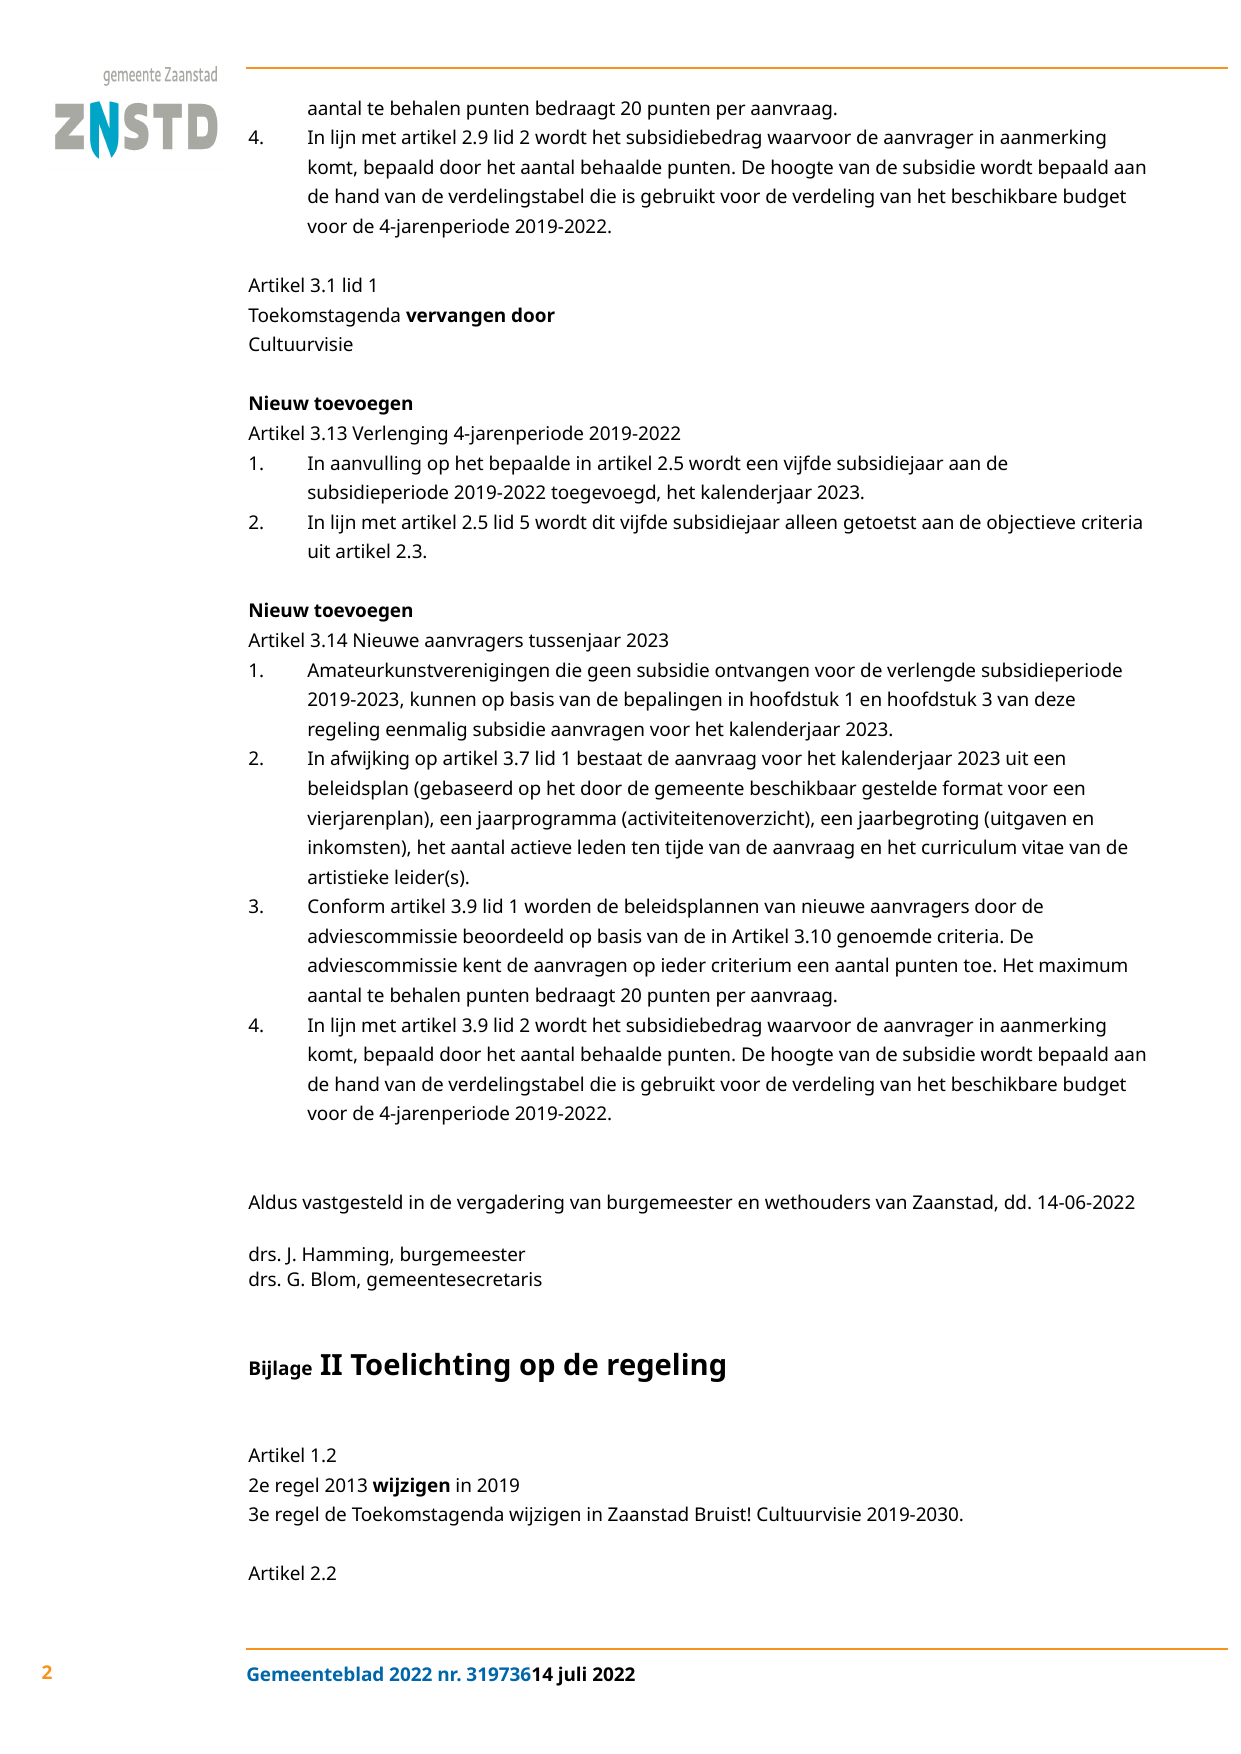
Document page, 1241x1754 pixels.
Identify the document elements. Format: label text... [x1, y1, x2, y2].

text Nieuw toevoegen [248, 598, 1152, 623]
text Nieuw toevoegen [248, 391, 1152, 416]
list Conform artikel 3.9 lid 1 worden de beleidsplannen van nieuwe aanvragers door de adviescommissie beoordeeld op basis van de in Artikel 3.10 genoemde criteria. De adviescommissie kent de aanvragen op ieder criterium een aantal punten toe. Het maximum aantal te behalen punten bedraagt 20 punten per aanvraag. [248, 893, 1152, 1008]
list In lijn met artikel 2.5 lid 5 wordt dit vijfde subsidiejaar alleen getoetst aan de objectieve criteria uit artikel 2.3. [248, 509, 1152, 564]
list In lijn met artikel 3.9 lid 2 wordt het subsidiebedrag waarvoor de aanvrager in aanmerking komt, bepaald door het aantal behaalde punten. De hoogte van de subsidie wordt bepaald aan de hand van de verdelingstabel die is gebruikt voor de verdeling van het beschikbare budget voor de 4-jarenperiode 2019-2022. [248, 1012, 1152, 1126]
text Bijlage II Toelichting op de regeling [248, 1344, 1152, 1383]
picture [41, 47, 231, 172]
text Toekomstagenda vervangen door [248, 302, 1152, 328]
text Artikel 1.2 [248, 1442, 1152, 1468]
text drs. J. Hamming, burgemeester [248, 1241, 1152, 1267]
text 2e regel 2013 wijzigen in 2019 [248, 1472, 1152, 1497]
list In afwijking op artikel 3.7 lid 1 bestaat de aanvraag voor het kalenderjaar 2023 uit een beleidsplan (gebaseerd op het door de gemeente beschikbaar gestelde format voor een vierjarenplan), een jaarprogramma (activiteitenoverzicht), een jaarbegroting (uitgaven en inkomsten), het aantal actieve leden ten tijde van de aanvraag en het curriculum vitae van de artistieke leider(s). [248, 746, 1152, 890]
list In aanvulling op het bepaalde in artikel 2.5 wordt een vijfde subsidiejaar aan de subsidieperiode 2019-2022 toegevoegd, het kalenderjaar 2023. [248, 450, 1152, 505]
text drs. G. Blom, gemeentesecretaris [248, 1267, 1152, 1292]
text 3e regel de Toekomstagenda wijzigen in Zaanstad Bruist! Cultuurvisie 2019-2030. [248, 1501, 1152, 1527]
text Artikel 3.1 lid 1 [248, 272, 1152, 298]
text Artikel 2.2 [248, 1561, 1152, 1586]
text Artikel 3.13 Verlenging 4-jarenperiode 2019-2022 [248, 420, 1152, 446]
text Aldus vastgesteld in de vergadering van burgemeester en wethouders van Zaanstad, dd. 14-06-2022 [248, 1189, 1152, 1215]
text Artikel 3.14 Nieuwe aanvragers tussenjaar 2023 [248, 627, 1152, 653]
text Cultuurvisie [248, 331, 1152, 357]
list In lijn met artikel 2.9 lid 2 wordt het subsidiebedrag waarvoor de aanvrager in aanmerking komt, bepaald door het aantal behaalde punten. De hoogte van de subsidie wordt bepaald aan de hand van de verdelingstabel die is gebruikt voor de verdeling van het beschikbare budget voor de 4-jarenperiode 2019-2022. [248, 124, 1152, 239]
list Amateurkunstverenigingen die geen subsidie ontvangen voor de verlengde subsidieperiode 2019-2023, kunnen op basis van de bepalingen in hoofdstuk 1 en hoofdstuk 3 van deze regeling eenmalig subsidie aanvragen voor het kalenderjaar 2023. [248, 657, 1152, 742]
list aantal te behalen punten bedraagt 20 punten per aanvraag. [248, 95, 1152, 121]
